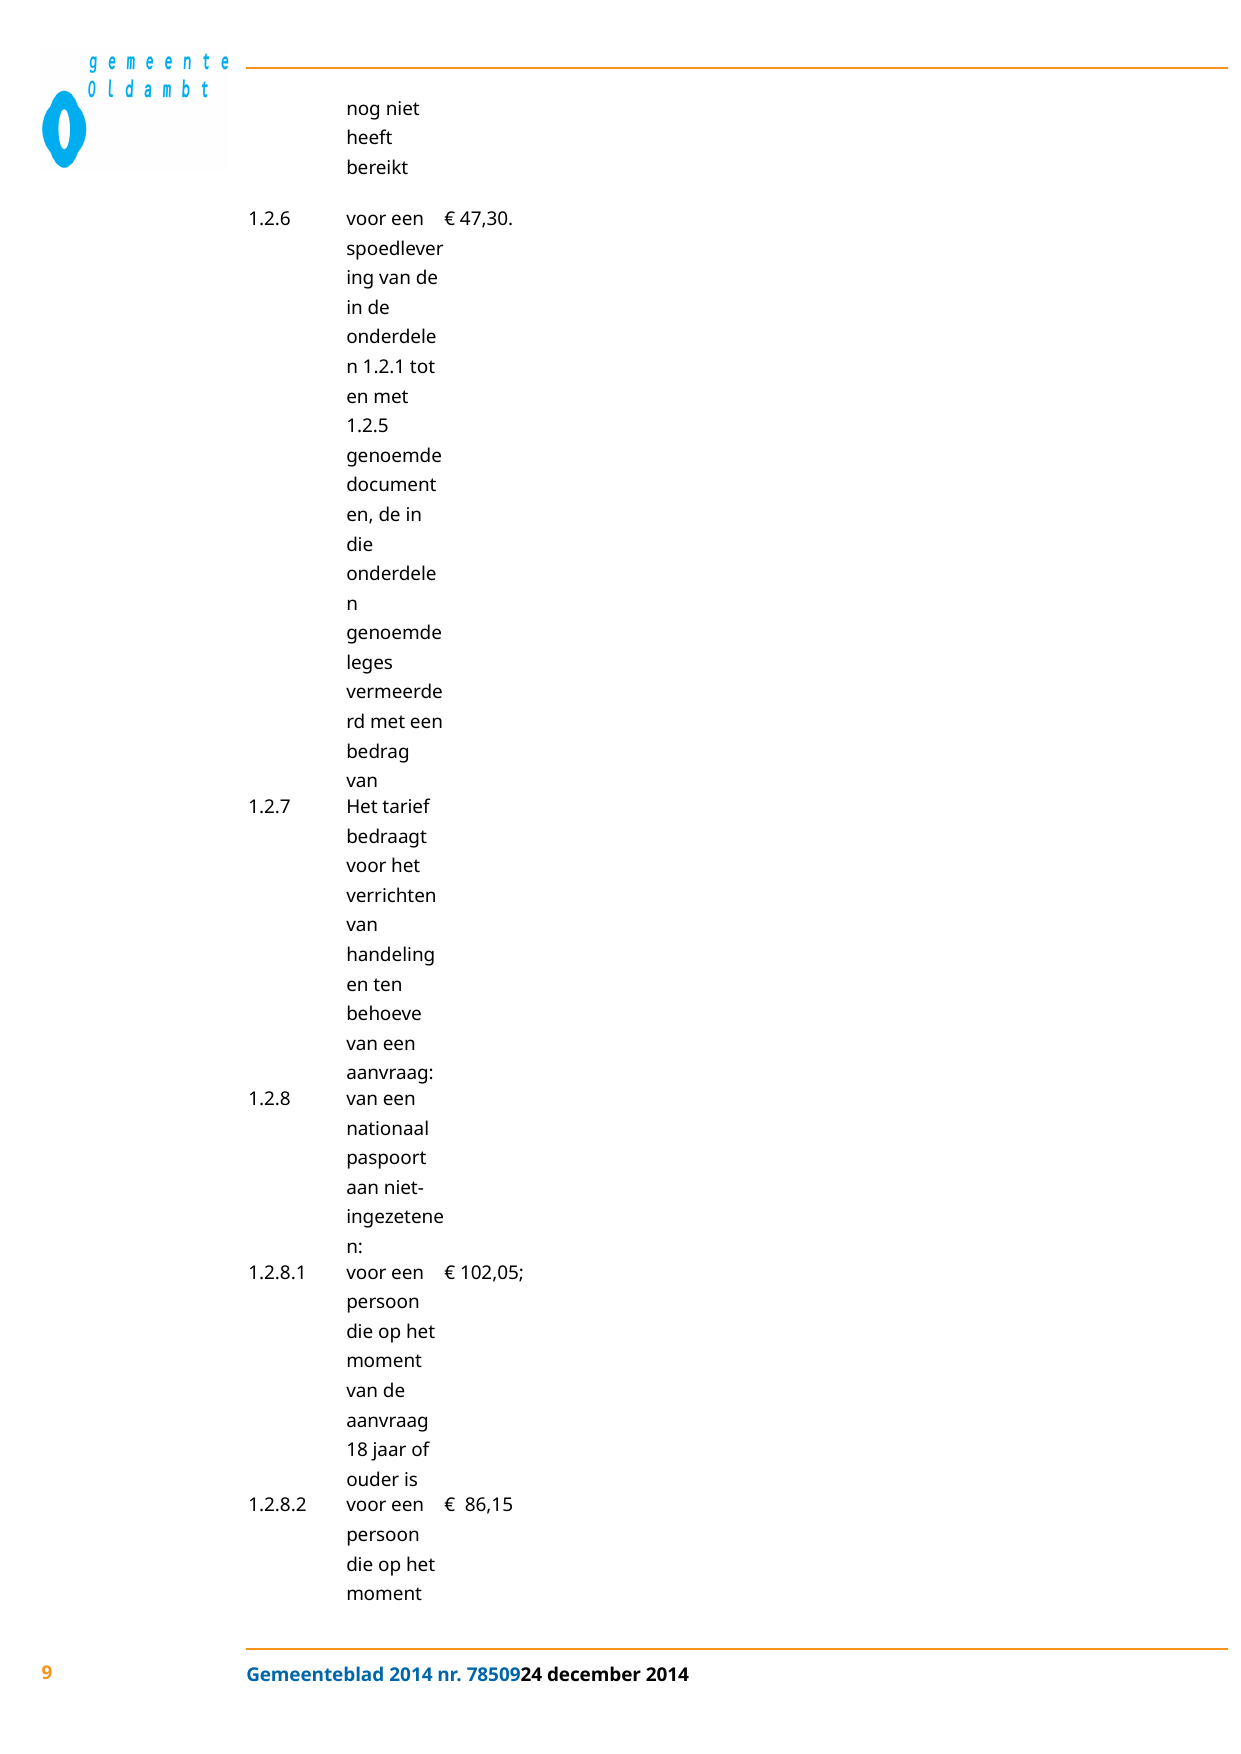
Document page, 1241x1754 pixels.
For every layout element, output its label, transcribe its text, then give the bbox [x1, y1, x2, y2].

table_cell 1.2.8.1 [248, 1259, 346, 1492]
table_cell voor een spoedlevering van de in de onderdelen 1.2.1 tot en met 1.2.5 genoemde documenten, de in die onderdelen genoemde leges vermeerderd met een bedrag van [346, 205, 444, 793]
table_cell € 102,05; [444, 1259, 542, 1492]
table_cell [444, 180, 542, 205]
table_cell voor een persoon die op het moment van de aanvraag 18 jaar of ouder is [346, 1259, 444, 1492]
table_cell nog niet heeft bereikt [346, 95, 444, 180]
picture [41, 47, 231, 172]
table_cell [248, 180, 346, 205]
table_cell [444, 1085, 542, 1259]
table_cell voor een persoon die op het moment [346, 1492, 444, 1606]
table_cell van een nationaal paspoort aan niet-ingezetenen: [346, 1085, 444, 1259]
table_cell [248, 95, 346, 180]
table_cell 1.2.6 [248, 205, 346, 793]
table_cell 1.2.7 [248, 793, 346, 1085]
table_cell Het tarief bedraagt voor het verrichten van handelingen ten behoeve van een aanvraag: [346, 793, 444, 1085]
table_cell € 47,30. [444, 205, 542, 793]
table_cell € 86,15 [444, 1492, 542, 1606]
table_cell [444, 95, 542, 180]
table_cell [346, 180, 444, 205]
table_cell 1.2.8 [248, 1085, 346, 1259]
table_cell 1.2.8.2 [248, 1492, 346, 1606]
table_cell [444, 793, 542, 1085]
